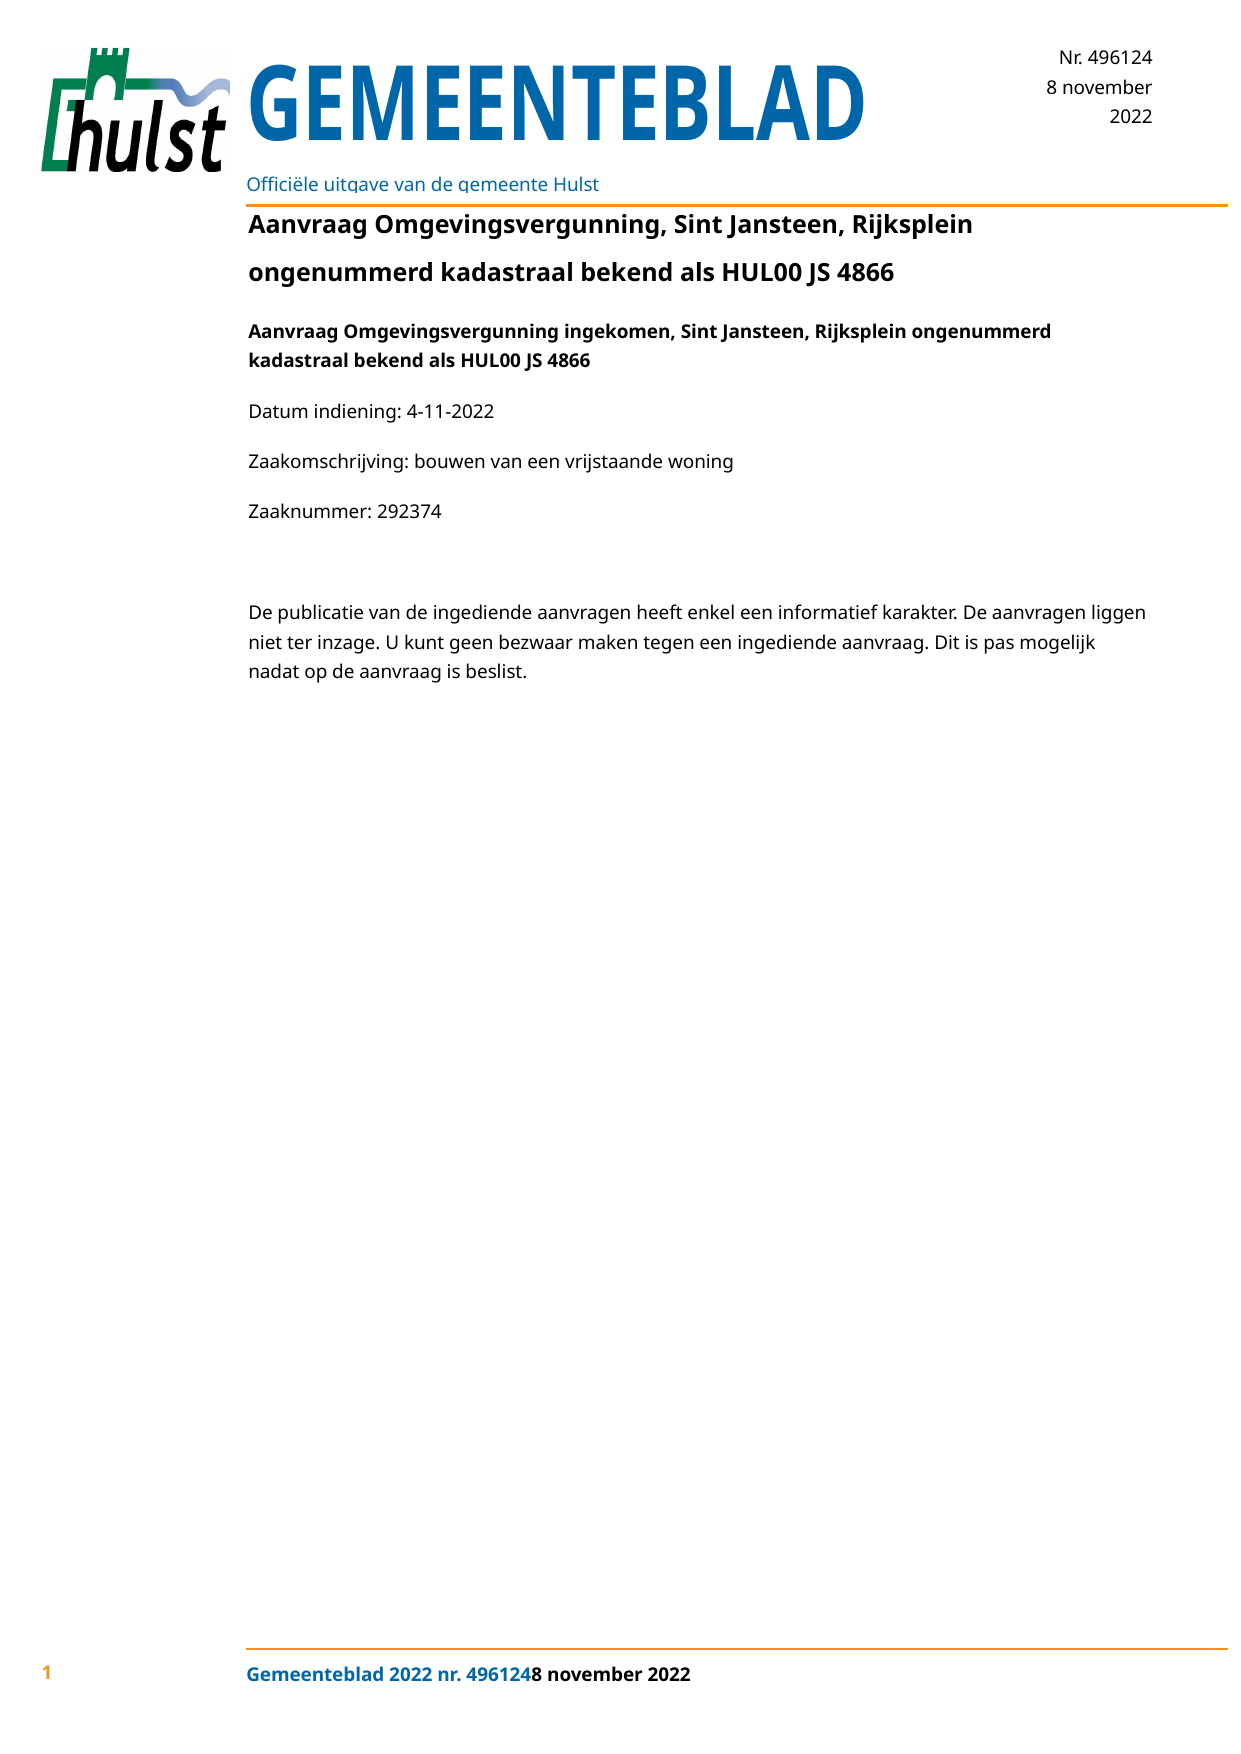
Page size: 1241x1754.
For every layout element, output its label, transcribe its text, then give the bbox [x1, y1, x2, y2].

picture [41, 47, 231, 172]
text Aanvraag Omgevingsvergunning, Sint Jansteen, Rijksplein ongenummerd kadastraal bekend als HUL00 JS 4866 [248, 207, 1152, 288]
text Zaaknummer: 292374 [248, 499, 1152, 524]
text Aanvraag Omgevingsvergunning ingekomen, Sint Jansteen, Rijksplein ongenummerd kadastraal bekend als HUL00 JS 4866 [248, 318, 1152, 373]
text De publicatie van de ingediende aanvragen heeft enkel een informatief karakter. De aanvragen liggen niet ter inzage. U kunt geen bezwaar maken tegen een ingediende aanvraag. Dit is pas mogelijk nadat op de aanvraag is beslist. [248, 599, 1152, 684]
text Zaakomschrijving: bouwen van een vrijstaande woning [248, 448, 1152, 474]
text Datum indiening: 4-11-2022 [248, 398, 1152, 424]
